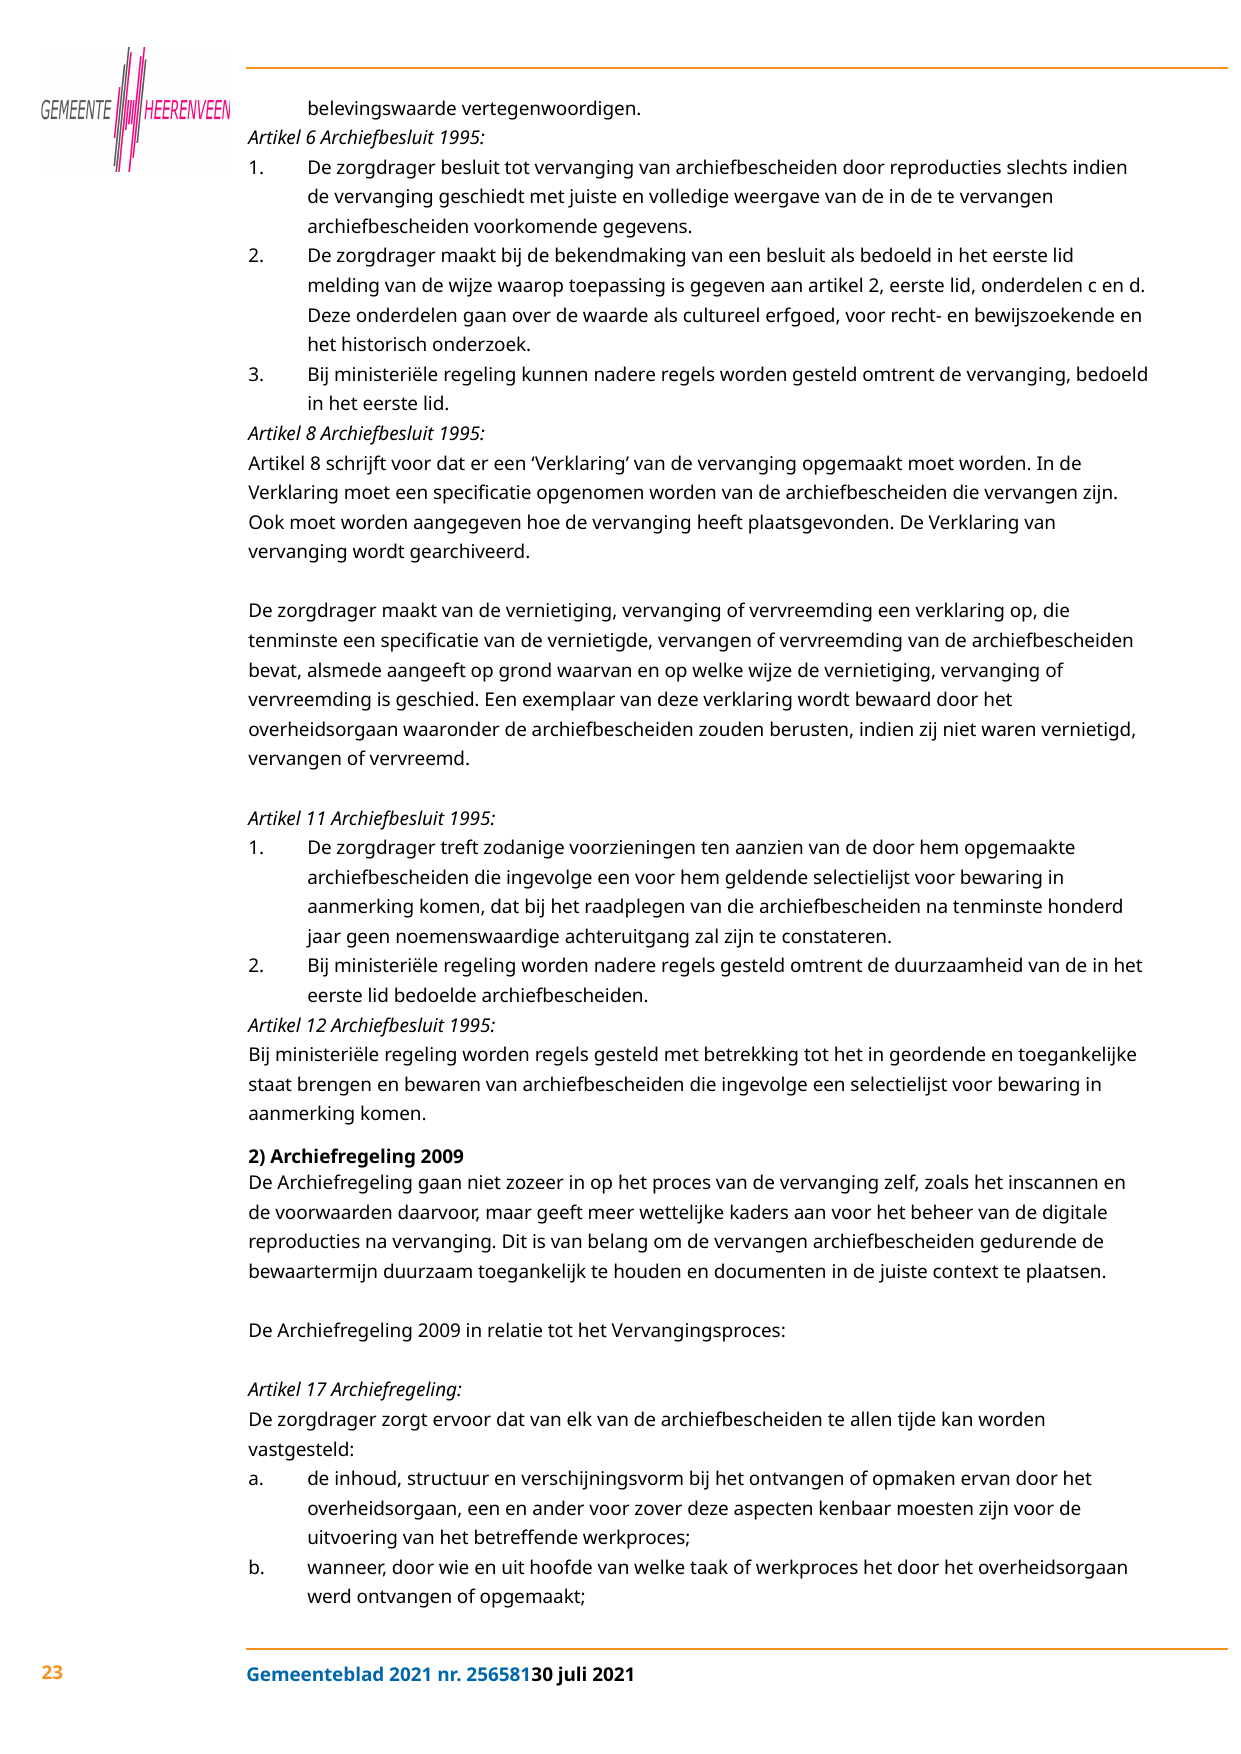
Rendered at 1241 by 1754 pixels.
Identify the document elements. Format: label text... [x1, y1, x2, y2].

text Artikel 8 schrijft voor dat er een ‘Verklaring’ van de vervanging opgemaakt moet worden. In de Verklaring moet een specificatie opgenomen worden van de archiefbescheiden die vervangen zijn. Ook moet worden aangegeven hoe de vervanging heeft plaatsgevonden. De Verklaring van vervanging wordt gearchiveerd. [248, 450, 1152, 564]
list Bij ministeriële regeling kunnen nadere regels worden gesteld omtrent de vervanging, bedoeld in het eerste lid. [248, 361, 1152, 416]
list De zorgdrager besluit tot vervanging van archiefbescheiden door reproducties slechts indien de vervanging geschiedt met juiste en volledige weergave van de in de te vervangen archiefbescheiden voorkomende gegevens. [248, 154, 1152, 239]
text De Archiefregeling gaan niet zozeer in op het proces van de vervanging zelf, zoals het inscannen en de voorwaarden daarvoor, maar geeft meer wettelijke kaders aan voor het beheer van de digitale reproducties na vervanging. Dit is van belang om de vervangen archiefbescheiden gedurende de bewaartermijn duurzaam toegankelijk te houden en documenten in de juiste context te plaatsen. [248, 1169, 1152, 1284]
text Artikel 11 Archiefbesluit 1995: [248, 805, 1152, 831]
text Artikel 12 Archiefbesluit 1995: [248, 1012, 1152, 1038]
text De zorgdrager zorgt ervoor dat van elk van de archiefbescheiden te allen tijde kan worden vastgesteld: [248, 1406, 1152, 1461]
text Artikel 6 Archiefbesluit 1995: [248, 124, 1152, 150]
text De zorgdrager maakt van de vernietiging, vervanging of vervreemding een verklaring op, die tenminste een specificatie van de vernietigde, vervangen of vervreemding van de archiefbescheiden bevat, alsmede aangeeft op grond waarvan en op welke wijze de vernietiging, vervanging of vervreemding is geschied. Een exemplaar van deze verklaring wordt bewaard door het overheidsorgaan waaronder de archiefbescheiden zouden berusten, indien zij niet waren vernietigd, vervangen of vervreemd. [248, 598, 1152, 771]
list De zorgdrager maakt bij de bekendmaking van een besluit als bedoeld in het eerste lid melding van de wijze waarop toepassing is gegeven aan artikel 2, eerste lid, onderdelen c en d. Deze onderdelen gaan over de waarde als cultureel erfgoed, voor recht- en bewijszoekende en het historisch onderzoek. [248, 243, 1152, 357]
list belevingswaarde vertegenwoordigen. [248, 95, 1152, 121]
text Artikel 8 Archiefbesluit 1995: [248, 420, 1152, 446]
picture [41, 47, 231, 172]
text 2) Archiefregeling 2009 [248, 1144, 1152, 1169]
text Artikel 17 Archiefregeling: [248, 1377, 1152, 1402]
list de inhoud, structuur en verschijningsvorm bij het ontvangen of opmaken ervan door het overheidsorgaan, een en ander voor zover deze aspecten kenbaar moesten zijn voor de uitvoering van het betreffende werkproces; [248, 1465, 1152, 1550]
text Bij ministeriële regeling worden regels gesteld met betrekking tot het in geordende en toegankelijke staat brengen en bewaren van archiefbescheiden die ingevolge een selectielijst voor bewaring in aanmerking komen. [248, 1041, 1152, 1126]
list De zorgdrager treft zodanige voorzieningen ten aanzien van de door hem opgemaakte archiefbescheiden die ingevolge een voor hem geldende selectielijst voor bewaring in aanmerking komen, dat bij het raadplegen van die archiefbescheiden na tenminste honderd jaar geen noemenswaardige achteruitgang zal zijn te constateren. [248, 834, 1152, 949]
list Bij ministeriële regeling worden nadere regels gesteld omtrent de duurzaamheid van de in het eerste lid bedoelde archiefbescheiden. [248, 953, 1152, 1008]
list wanneer, door wie en uit hoofde van welke taak of werkproces het door het overheidsorgaan werd ontvangen of opgemaakt; [248, 1554, 1152, 1609]
text De Archiefregeling 2009 in relatie tot het Vervangingsproces: [248, 1317, 1152, 1343]
